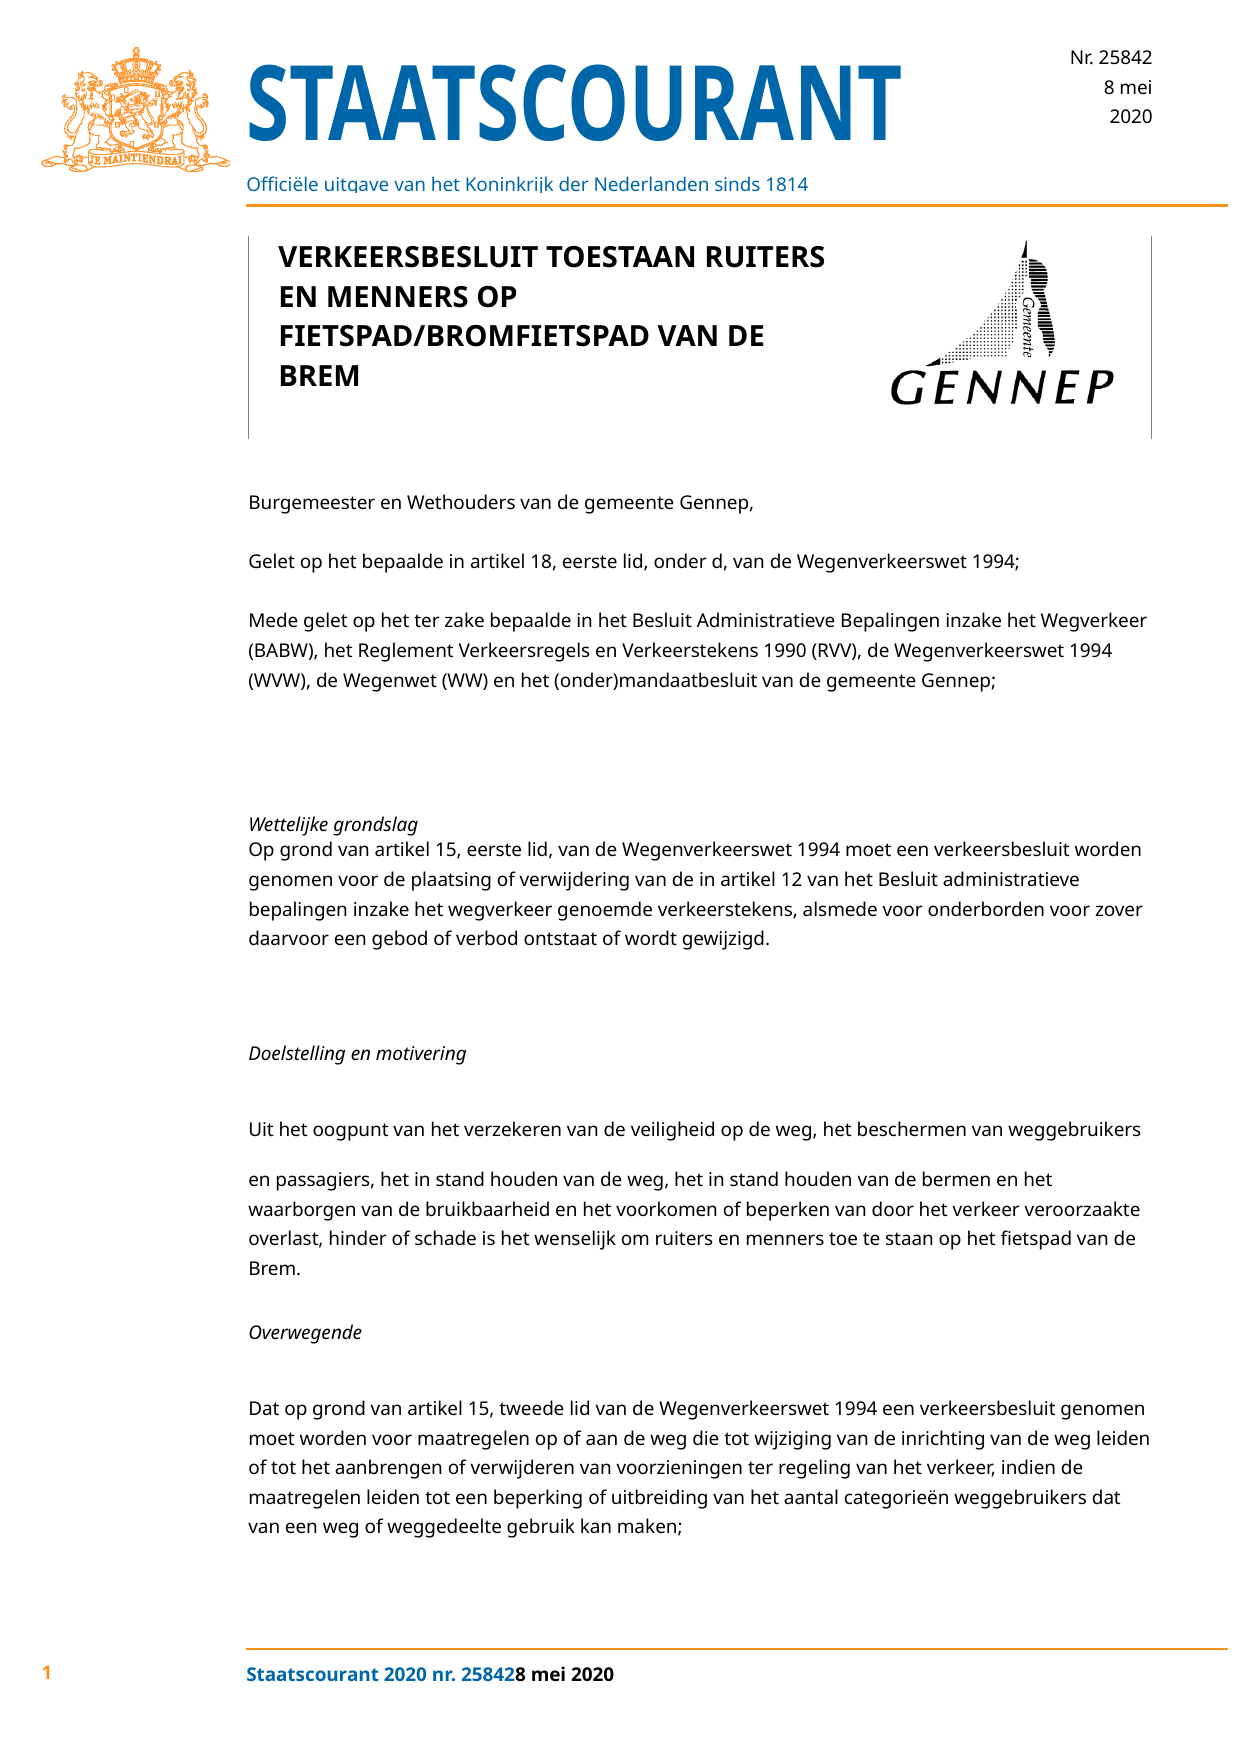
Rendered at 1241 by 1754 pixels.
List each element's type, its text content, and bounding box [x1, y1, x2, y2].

text Op grond van artikel 15, eerste lid, van de Wegenverkeerswet 1994 moet een verkeersbesluit worden genomen voor de plaatsing of verwijdering van de in artikel 12 van het Besluit administratieve bepalingen inzake het wegverkeer genoemde verkeerstekens, alsmede voor onderborden voor zover daarvoor een gebod of verbod ontstaat of wordt gewijzigd. [248, 837, 1152, 951]
picture [883, 236, 1118, 414]
table_header [850, 236, 883, 413]
text Doelstelling en motivering [248, 1040, 1152, 1065]
text Mede gelet op het ter zake bepaalde in het Besluit Administratieve Bepalingen inzake het Wegverkeer (BABW), het Reglement Verkeersregels en Verkeerstekens 1990 (RVV), de Wegenverkeerswet 1994 (WVW), de Wegenwet (WW) en het (onder)mandaatbesluit van de gemeente Gennep; [248, 608, 1152, 693]
table_header [1118, 236, 1151, 413]
picture [41, 47, 231, 172]
text Gelet op het bepaalde in artikel 18, eerste lid, onder d, van de Wegenverkeerswet 1994; [248, 548, 1152, 574]
table_header [850, 414, 1151, 439]
text Burgemeester en Wethouders van de gemeente Gennep, [248, 489, 1152, 515]
text Uit het oogpunt van het verzekeren van de veiligheid op de weg, het beschermen van weggebruikers [248, 1116, 1152, 1142]
text en passagiers, het in stand houden van de weg, het in stand houden van de bermen en het waarborgen van de bruikbaarheid en het voorkomen of beperken van door het verkeer veroorzaakte overlast, hinder of schade is het wenselijk om ruiters en menners toe te staan op het fietspad van de Brem. [248, 1166, 1152, 1281]
text Wettelijke grondslag [248, 811, 1152, 837]
text Overwegende [248, 1319, 1152, 1345]
table_header VERKEERSBESLUIT TOESTAAN RUITERS EN MENNERS OP FIETSPAD/BROMFIETSPAD VAN DE BREM [249, 236, 850, 439]
text Dat op grond van artikel 15, tweede lid van de Wegenverkeerswet 1994 een verkeersbesluit genomen moet worden voor maatregelen op of aan de weg die tot wijziging van de inrichting van de weg leiden of tot het aanbrengen of verwijderen van voorzieningen ter regeling van het verkeer, indien de maatregelen leiden tot een beperking of uitbreiding van het aantal categorieën weggebruikers dat van een weg of weggedeelte gebruik kan maken; [248, 1395, 1152, 1539]
